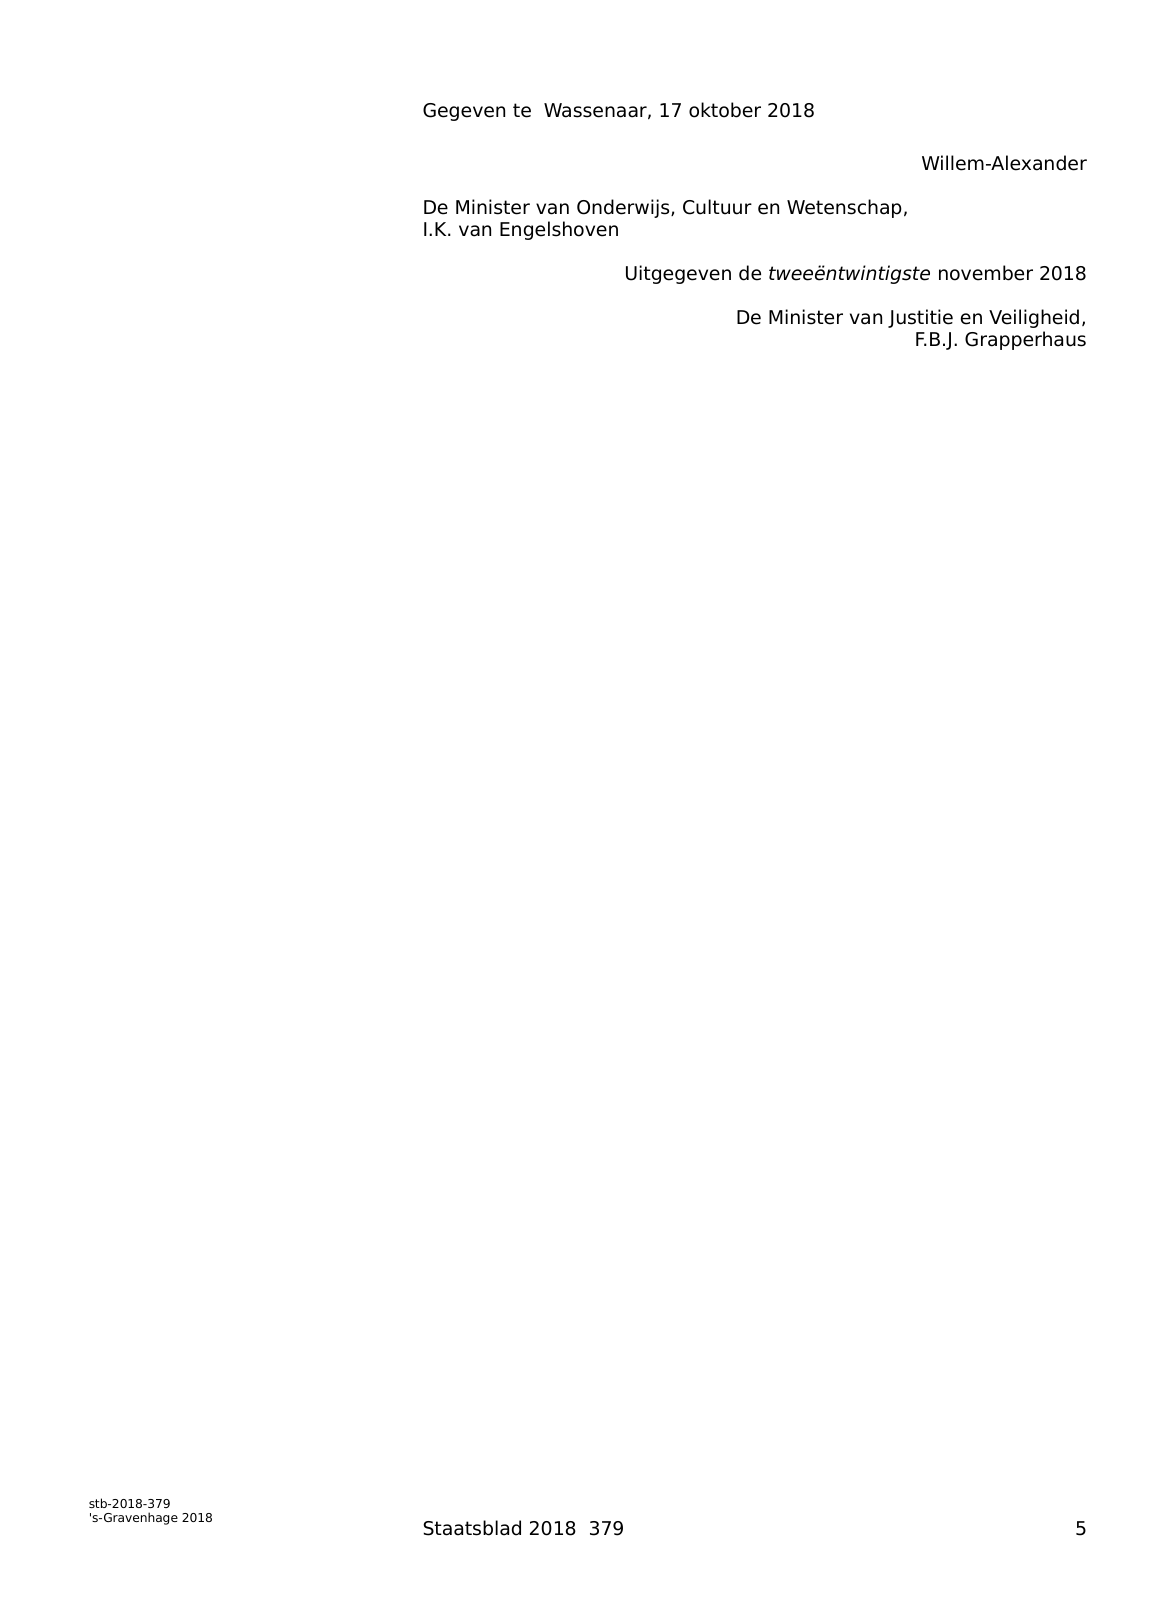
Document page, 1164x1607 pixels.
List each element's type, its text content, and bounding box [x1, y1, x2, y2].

text stb-2018-379 [88, 1497, 323, 1511]
text Uitgegeven de tweeëntwintigste november 2018 [422, 263, 1087, 285]
text Willem-Alexander [422, 152, 1087, 174]
text De Minister van Justitie en Veiligheid, F.B.J. Grapperhaus [422, 307, 1087, 351]
text Gegeven te Wassenaar, 17 oktober 2018 [422, 100, 1087, 122]
text De Minister van Onderwijs, Cultuur en Wetenschap, I.K. van Engelshoven [422, 197, 1087, 241]
text 's-Gravenhage 2018 [88, 1511, 323, 1525]
